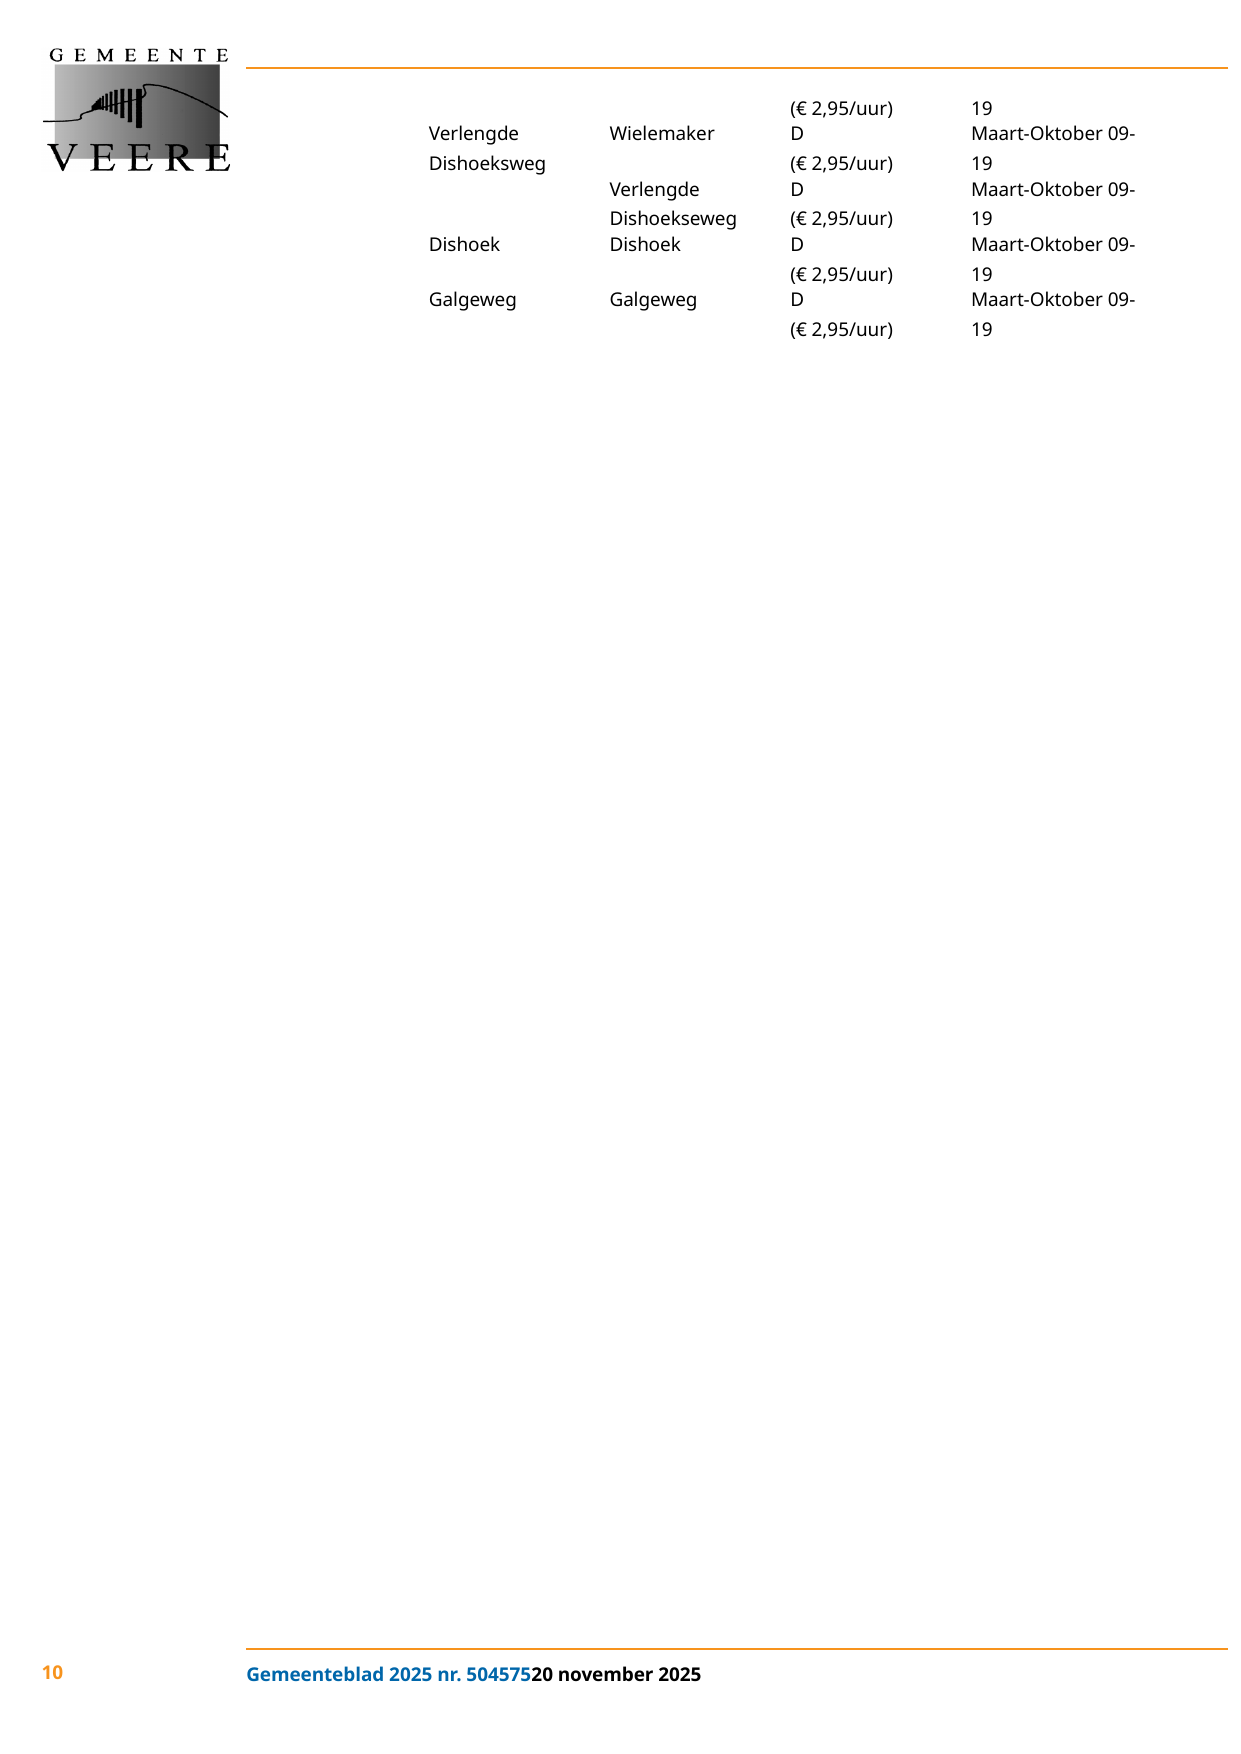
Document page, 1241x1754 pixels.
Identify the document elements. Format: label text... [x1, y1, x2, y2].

table_cell Maart-Oktober 09-19 [971, 121, 1152, 176]
table_cell Maart-Oktober 09-19 [971, 286, 1152, 342]
table_cell 19 [971, 95, 1152, 121]
table_cell D (€ 2,95/uur) [790, 286, 971, 342]
table_cell Wielemaker [609, 121, 790, 176]
table_cell Verlengde Dishoeksweg [429, 121, 609, 176]
table_cell Galgeweg [609, 286, 790, 342]
table_cell Maart-Oktober 09-19 [971, 176, 1152, 231]
table_cell [248, 95, 429, 121]
picture [41, 47, 231, 172]
table_cell Maart-Oktober 09-19 [971, 231, 1152, 286]
table_cell [248, 176, 429, 231]
table_cell D (€ 2,95/uur) [790, 231, 971, 286]
table_cell [609, 95, 790, 121]
table_cell [429, 176, 609, 231]
table_cell D (€ 2,95/uur) [790, 176, 971, 231]
table_cell [248, 121, 429, 176]
table_cell D (€ 2,95/uur) [790, 121, 971, 176]
table_cell Dishoek [429, 231, 609, 286]
table_cell Galgeweg [429, 286, 609, 342]
table_cell [248, 231, 429, 286]
table_cell Verlengde Dishoekseweg [609, 176, 790, 231]
table_cell (€ 2,95/uur) [790, 95, 971, 121]
table_cell [429, 95, 609, 121]
table_cell [248, 286, 429, 342]
table_cell Dishoek [609, 231, 790, 286]
